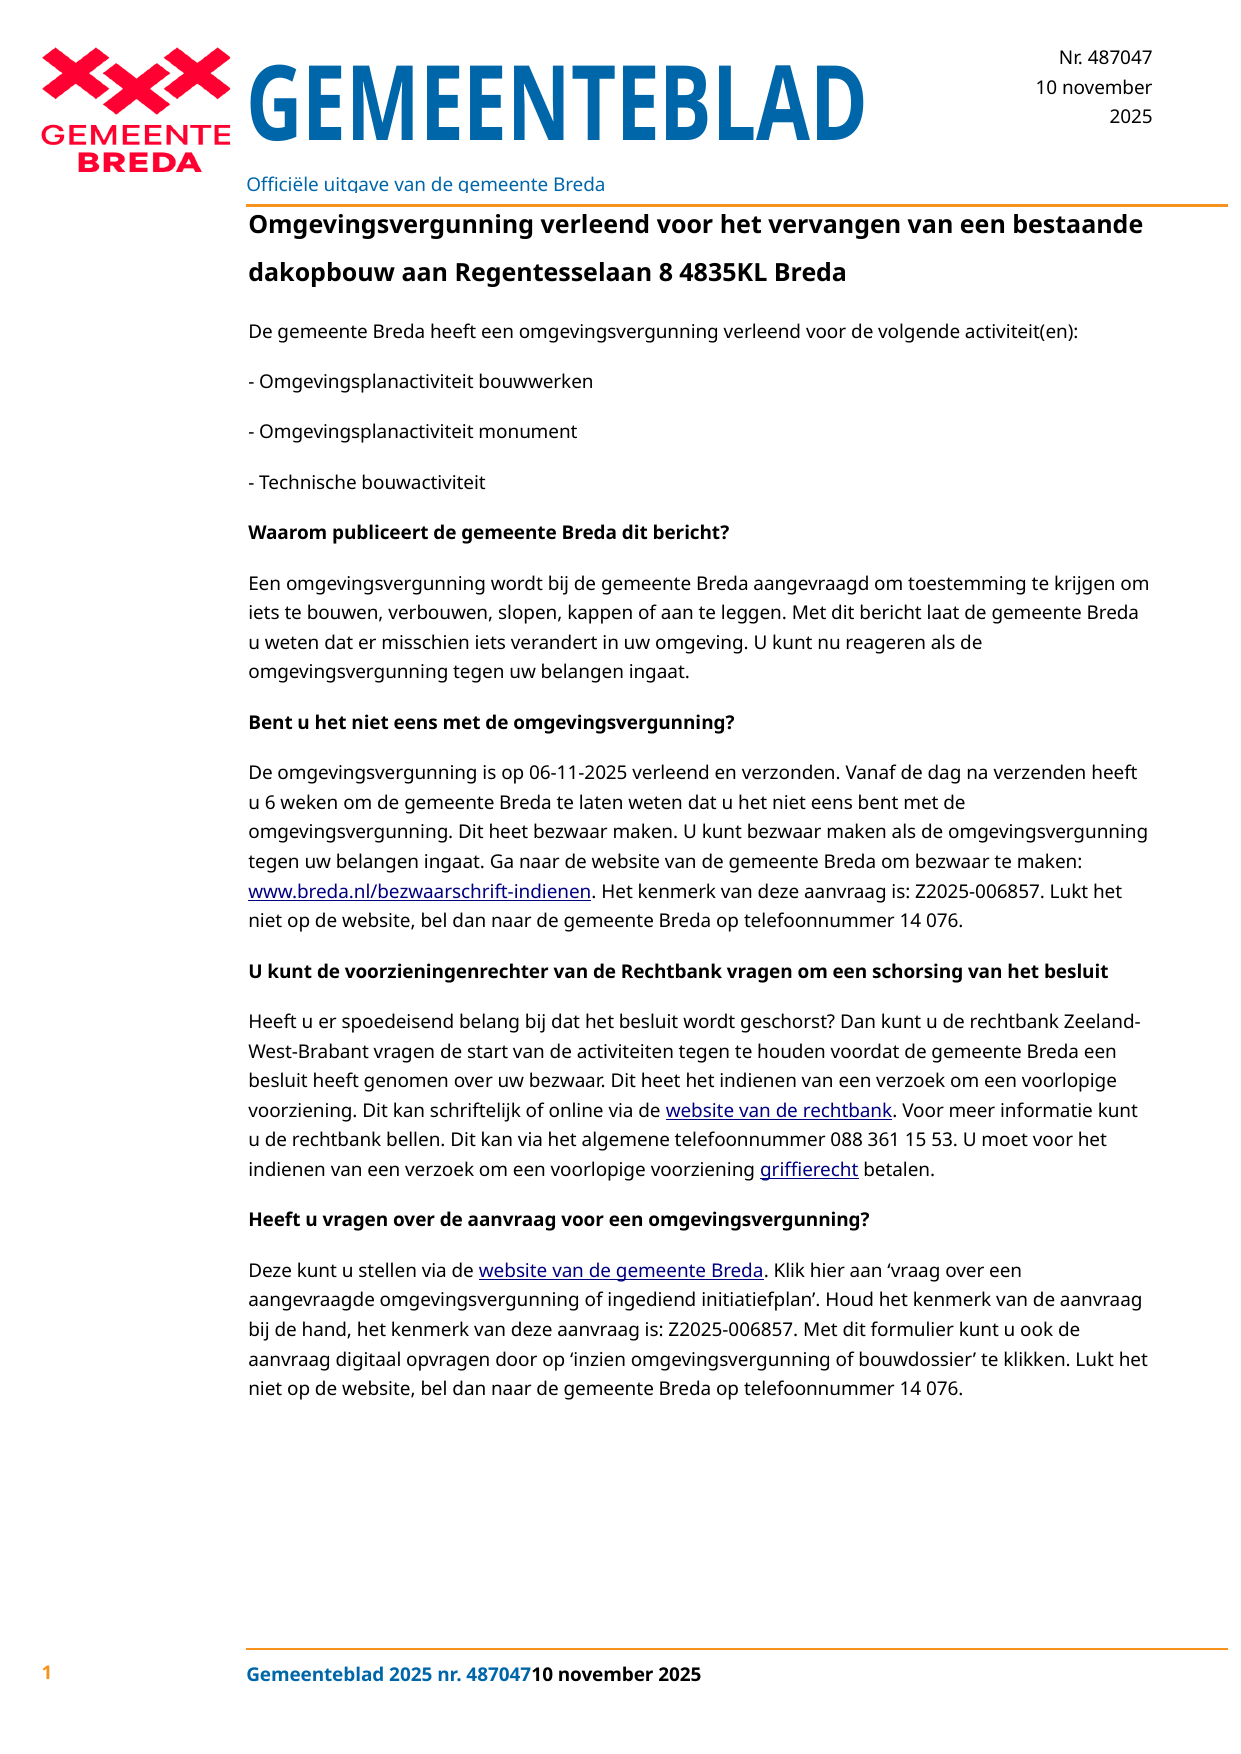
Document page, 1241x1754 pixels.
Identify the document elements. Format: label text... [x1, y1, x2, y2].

text Heeft u vragen over de aanvraag voor een omgevingsvergunning? [248, 1207, 1152, 1232]
text De gemeente Breda heeft een omgevingsvergunning verleend voor de volgende activiteit(en): [248, 318, 1152, 344]
text U kunt de voorzieningenrechter van de Rechtbank vragen om een schorsing van het besluit [248, 958, 1152, 984]
picture [41, 47, 231, 172]
text Heeft u er spoedeisend belang bij dat het besluit wordt geschorst? Dan kunt u de rechtbank Zeeland-West-Brabant vragen de start van de activiteiten tegen te houden voordat de gemeente Breda een besluit heeft genomen over uw bezwaar. Dit heet het indienen van een verzoek om een voorlopige voorziening. Dit kan schriftelijk of online via de website van de rechtbank. Voor meer informatie kunt u de rechtbank bellen. Dit kan via het algemene telefoonnummer 088 361 15 53. U moet voor het indienen van een verzoek om een voorlopige voorziening griffierecht betalen. [248, 1008, 1152, 1182]
text Waarom publiceert de gemeente Breda dit bericht? [248, 519, 1152, 545]
text Bent u het niet eens met de omgevingsvergunning? [248, 709, 1152, 735]
text - Omgevingsplanactiviteit monument [248, 419, 1152, 444]
text Deze kunt u stellen via de website van de gemeente Breda. Klik hier aan ‘vraag over een aangevraagde omgevingsvergunning of ingediend initiatiefplan’. Houd het kenmerk van de aanvraag bij de hand, het kenmerk van deze aanvraag is: Z2025-006857. Met dit formulier kunt u ook de aanvraag digitaal opvragen door op ‘inzien omgevingsvergunning of bouwdossier’ te klikken. Lukt het niet op de website, bel dan naar de gemeente Breda op telefoonnummer 14 076. [248, 1257, 1152, 1401]
text - Omgevingsplanactiviteit bouwwerken [248, 368, 1152, 394]
text Een omgevingsvergunning wordt bij de gemeente Breda aangevraagd om toestemming te krijgen om iets te bouwen, verbouwen, slopen, kappen of aan te leggen. Met dit bericht laat de gemeente Breda u weten dat er misschien iets verandert in uw omgeving. U kunt nu reageren als de omgevingsvergunning tegen uw belangen ingaat. [248, 570, 1152, 684]
text De omgevingsvergunning is op 06-11-2025 verleend en verzonden. Vanaf de dag na verzenden heeft u 6 weken om de gemeente Breda te laten weten dat u het niet eens bent met de omgevingsvergunning. Dit heet bezwaar maken. U kunt bezwaar maken als de omgevingsvergunning tegen uw belangen ingaat. Ga naar de website van de gemeente Breda om bezwaar te maken: www.breda.nl/bezwaarschrift-indienen. Het kenmerk van deze aanvraag is: Z2025-006857. Lukt het niet op de website, bel dan naar de gemeente Breda op telefoonnummer 14 076. [248, 759, 1152, 933]
text - Technische bouwactiviteit [248, 469, 1152, 495]
text Omgevingsvergunning verleend voor het vervangen van een bestaande dakopbouw aan Regentesselaan 8 4835KL Breda [248, 207, 1152, 288]
